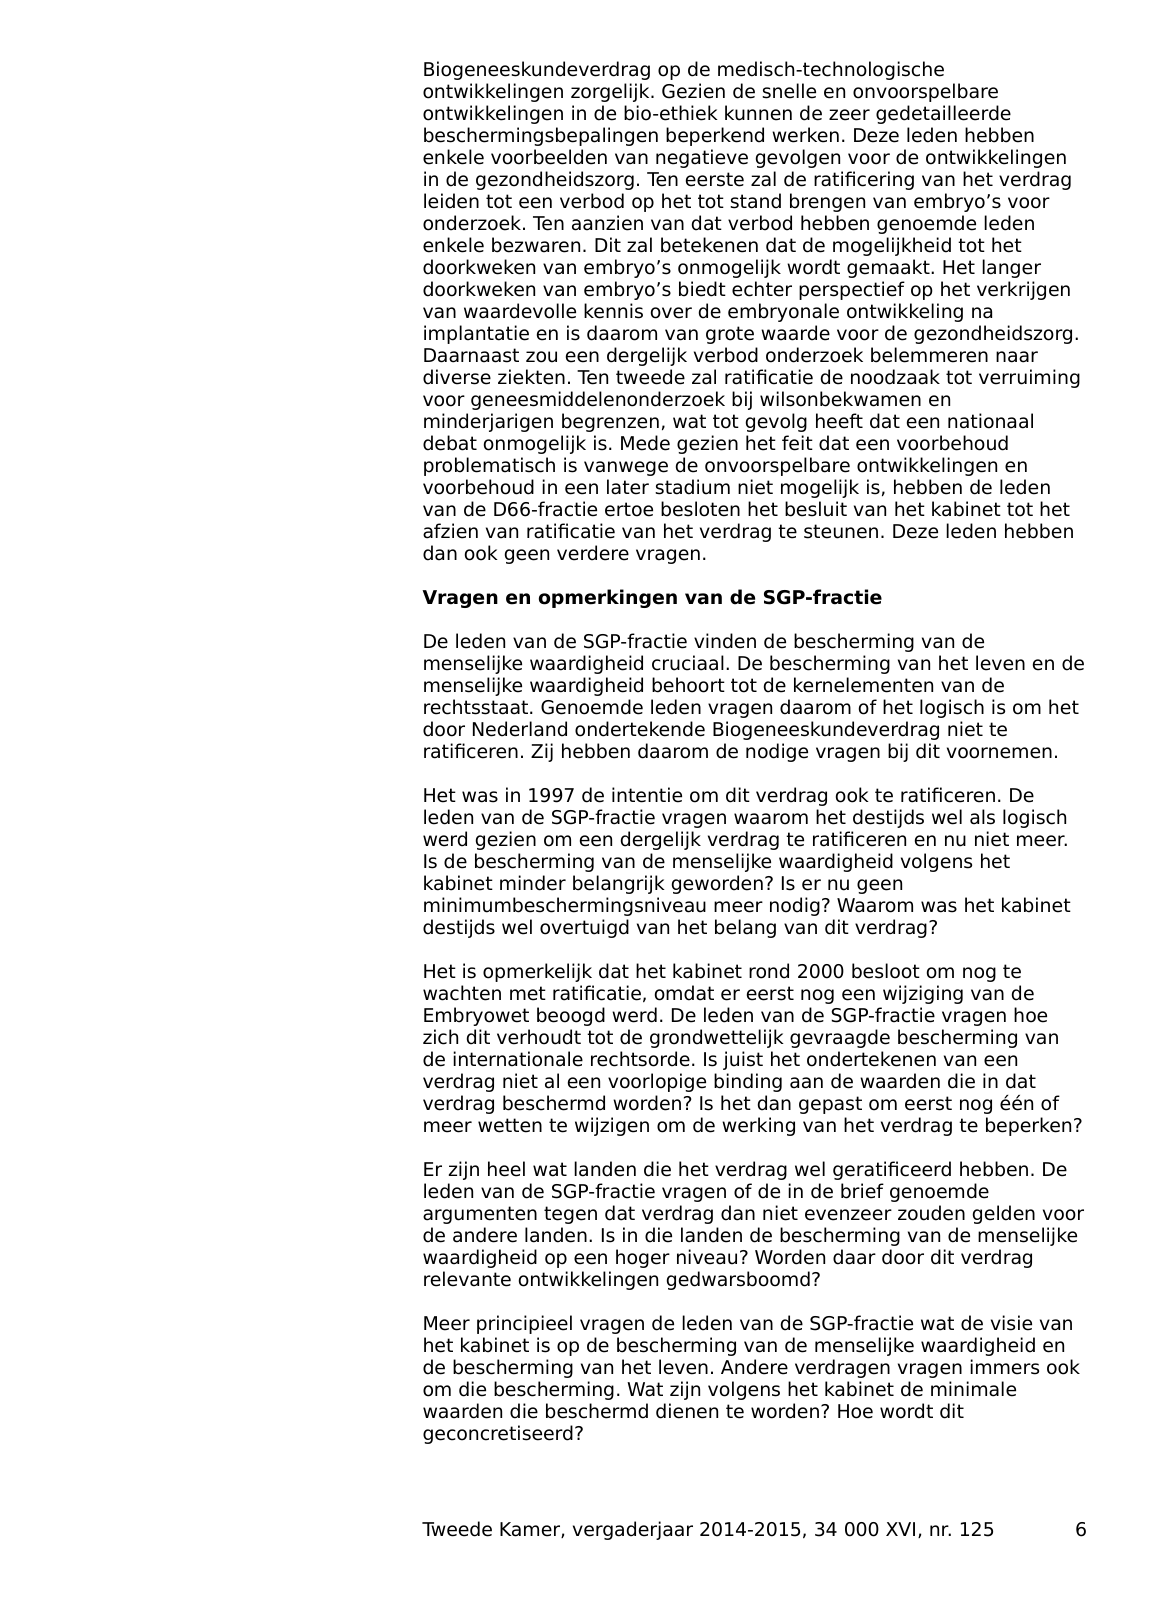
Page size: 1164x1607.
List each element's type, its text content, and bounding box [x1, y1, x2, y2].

text Het is opmerkelijk dat het kabinet rond 2000 besloot om nog te wachten met ratificatie, omdat er eerst nog een wijziging van de Embryowet beoogd werd. De leden van de SGP-fractie vragen hoe zich dit verhoudt tot de grondwettelijk gevraagde bescherming van de internationale rechtsorde. Is juist het ondertekenen van een verdrag niet al een voorlopige binding aan de waarden die in dat verdrag beschermd worden? Is het dan gepast om eerst nog één of meer wetten te wijzigen om de werking van het verdrag te beperken? [422, 961, 1087, 1137]
text De leden van de SGP-fractie vinden de bescherming van de menselijke waardigheid cruciaal. De bescherming van het leven en de menselijke waardigheid behoort tot de kernelementen van de rechtsstaat. Genoemde leden vragen daarom of het logisch is om het door Nederland ondertekende Biogeneeskundeverdrag niet te ratificeren. Zij hebben daarom de nodige vragen bij dit voornemen. [422, 631, 1087, 763]
text Het was in 1997 de intentie om dit verdrag ook te ratificeren. De leden van de SGP-fractie vragen waarom het destijds wel als logisch werd gezien om een dergelijk verdrag te ratificeren en nu niet meer. Is de bescherming van de menselijke waardigheid volgens het kabinet minder belangrijk geworden? Is er nu geen minimumbeschermingsniveau meer nodig? Waarom was het kabinet destijds wel overtuigd van het belang van dit verdrag? [422, 785, 1087, 939]
subtitle Vragen en opmerkingen van de SGP-fractie [422, 587, 1087, 609]
text Meer principieel vragen de leden van de SGP-fractie wat de visie van het kabinet is op de bescherming van de menselijke waardigheid en de bescherming van het leven. Andere verdragen vragen immers ook om die bescherming. Wat zijn volgens het kabinet de minimale waarden die beschermd dienen te worden? Hoe wordt dit geconcretiseerd? [422, 1313, 1087, 1445]
text Er zijn heel wat landen die het verdrag wel geratificeerd hebben. De leden van de SGP-fractie vragen of de in de brief genoemde argumenten tegen dat verdrag dan niet evenzeer zouden gelden voor de andere landen. Is in die landen de bescherming van de menselijke waardigheid op een hoger niveau? Worden daar door dit verdrag relevante ontwikkelingen gedwarsboomd? [422, 1159, 1087, 1291]
text Biogeneeskundeverdrag op de medisch-technologische ontwikkelingen zorgelijk. Gezien de snelle en onvoorspelbare ontwikkelingen in de bio-ethiek kunnen de zeer gedetailleerde beschermingsbepalingen beperkend werken. Deze leden hebben enkele voorbeelden van negatieve gevolgen voor de ontwikkelingen in de gezondheidszorg. Ten eerste zal de ratificering van het verdrag leiden tot een verbod op het tot stand brengen van embryo’s voor onderzoek. Ten aanzien van dat verbod hebben genoemde leden enkele bezwaren. Dit zal betekenen dat de mogelijkheid tot het doorkweken van embryo’s onmogelijk wordt gemaakt. Het langer doorkweken van embryo’s biedt echter perspectief op het verkrijgen van waardevolle kennis over de embryonale ontwikkeling na implantatie en is daarom van grote waarde voor de gezondheidszorg. Daarnaast zou een dergelijk verbod onderzoek belemmeren naar diverse ziekten. Ten tweede zal ratificatie de noodzaak tot verruiming voor geneesmiddelenonderzoek bij wilsonbekwamen en minderjarigen begrenzen, wat tot gevolg heeft dat een nationaal debat onmogelijk is. Mede gezien het feit dat een voorbehoud problematisch is vanwege de onvoorspelbare ontwikkelingen en voorbehoud in een later stadium niet mogelijk is, hebben de leden van de D66-fractie ertoe besloten het besluit van het kabinet tot het afzien van ratificatie van het verdrag te steunen. Deze leden hebben dan ook geen verdere vragen. [422, 59, 1087, 564]
